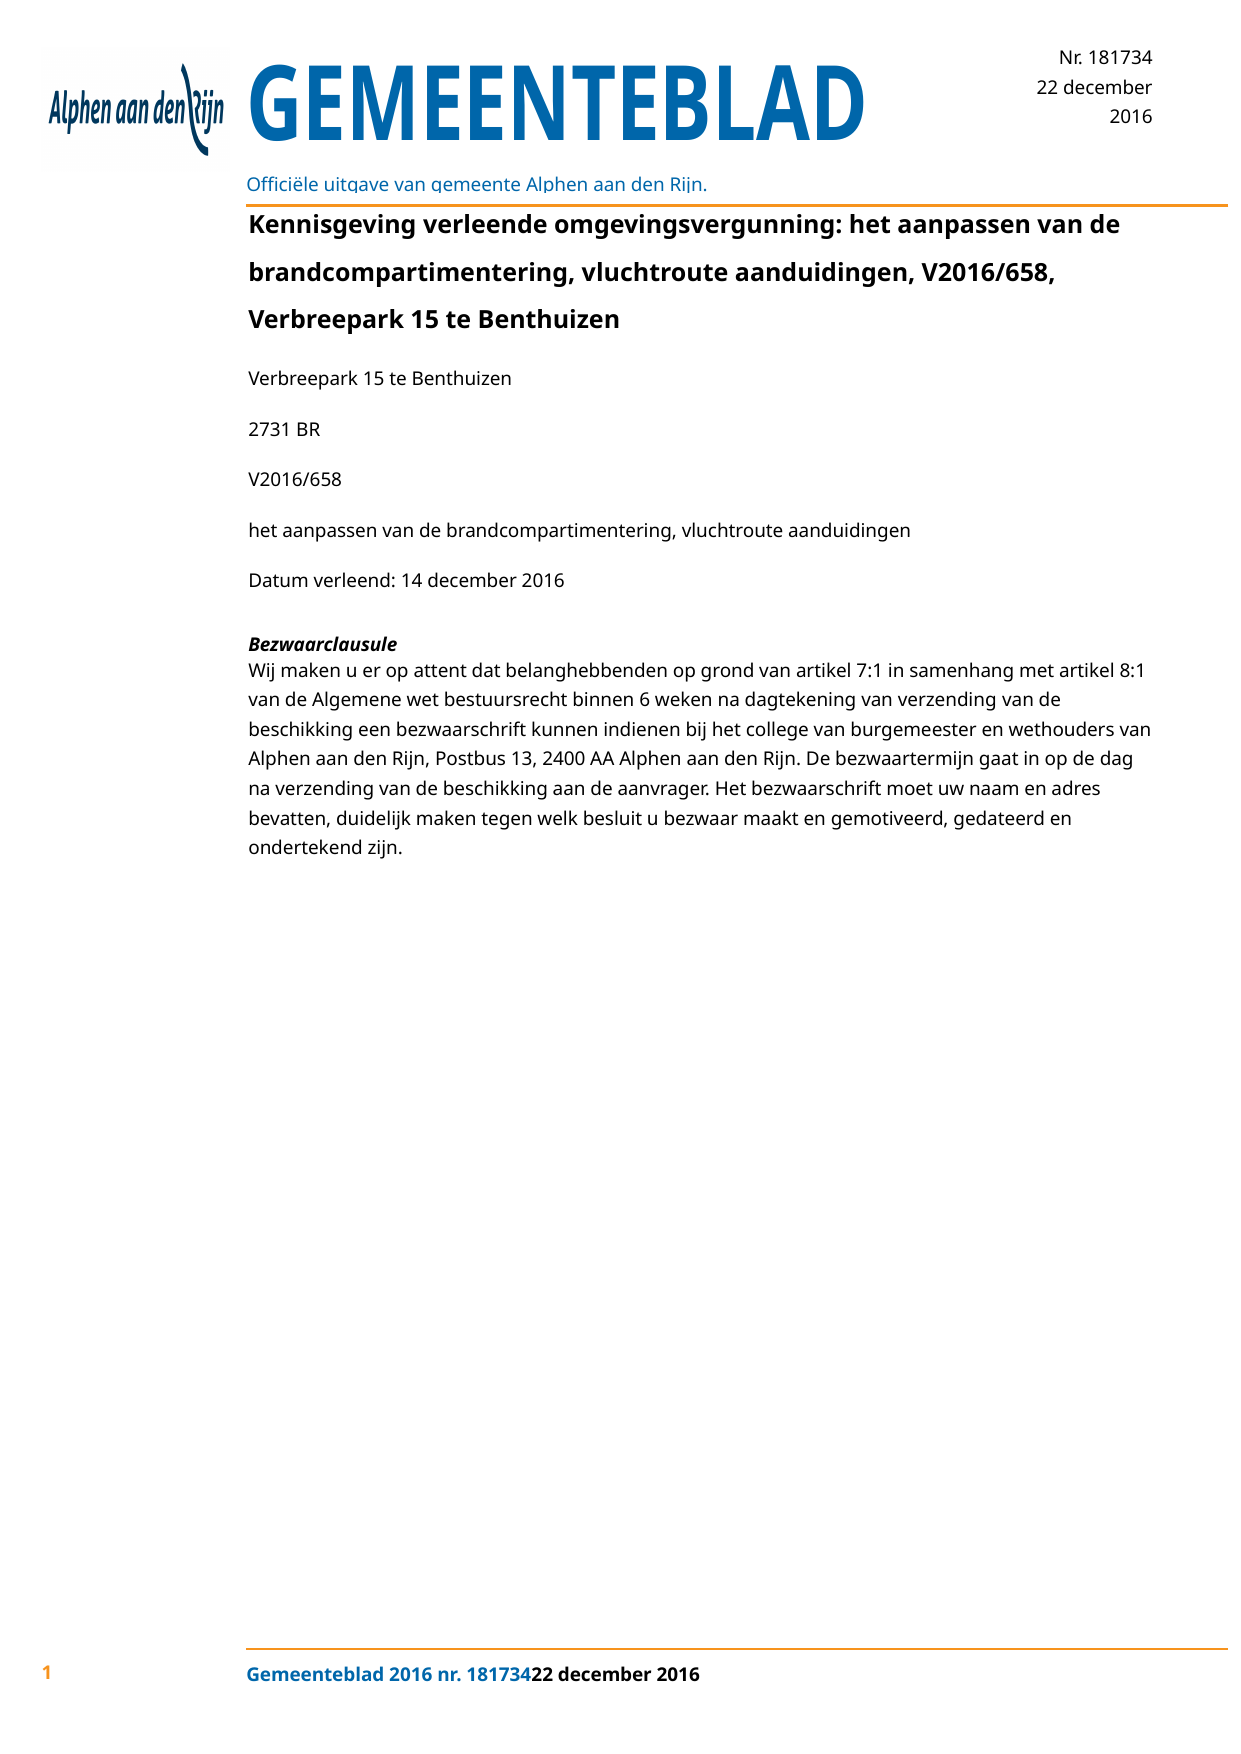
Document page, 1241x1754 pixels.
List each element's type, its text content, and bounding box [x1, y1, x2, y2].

text 2731 BR [248, 416, 1152, 442]
text Wij maken u er op attent dat belanghebbenden op grond van artikel 7:1 in samenhang met artikel 8:1 van de Algemene wet bestuursrecht binnen 6 weken na dagtekening van verzending van de beschikking een bezwaarschrift kunnen indienen bij het college van burgemeester en wethouders van Alphen aan den Rijn, Postbus 13, 2400 AA Alphen aan den Rijn. De bezwaartermijn gaat in op de dag na verzending van de beschikking aan de aanvrager. Het bezwaarschrift moet uw naam en adres bevatten, duidelijk maken tegen welk besluit u bezwaar maakt en gemotiveerd, gedateerd en ondertekend zijn. [248, 657, 1152, 860]
picture [41, 47, 231, 172]
text Verbreepark 15 te Benthuizen [248, 366, 1152, 391]
text V2016/658 [248, 466, 1152, 492]
text Bezwaarclausule [248, 631, 1152, 657]
text Kennisgeving verleende omgevingsvergunning: het aanpassen van de brandcompartimentering, vluchtroute aanduidingen, V2016/658, Verbreepark 15 te Benthuizen [248, 207, 1152, 336]
text het aanpassen van de brandcompartimentering, vluchtroute aanduidingen [248, 517, 1152, 542]
text Datum verleend: 14 december 2016 [248, 567, 1152, 593]
